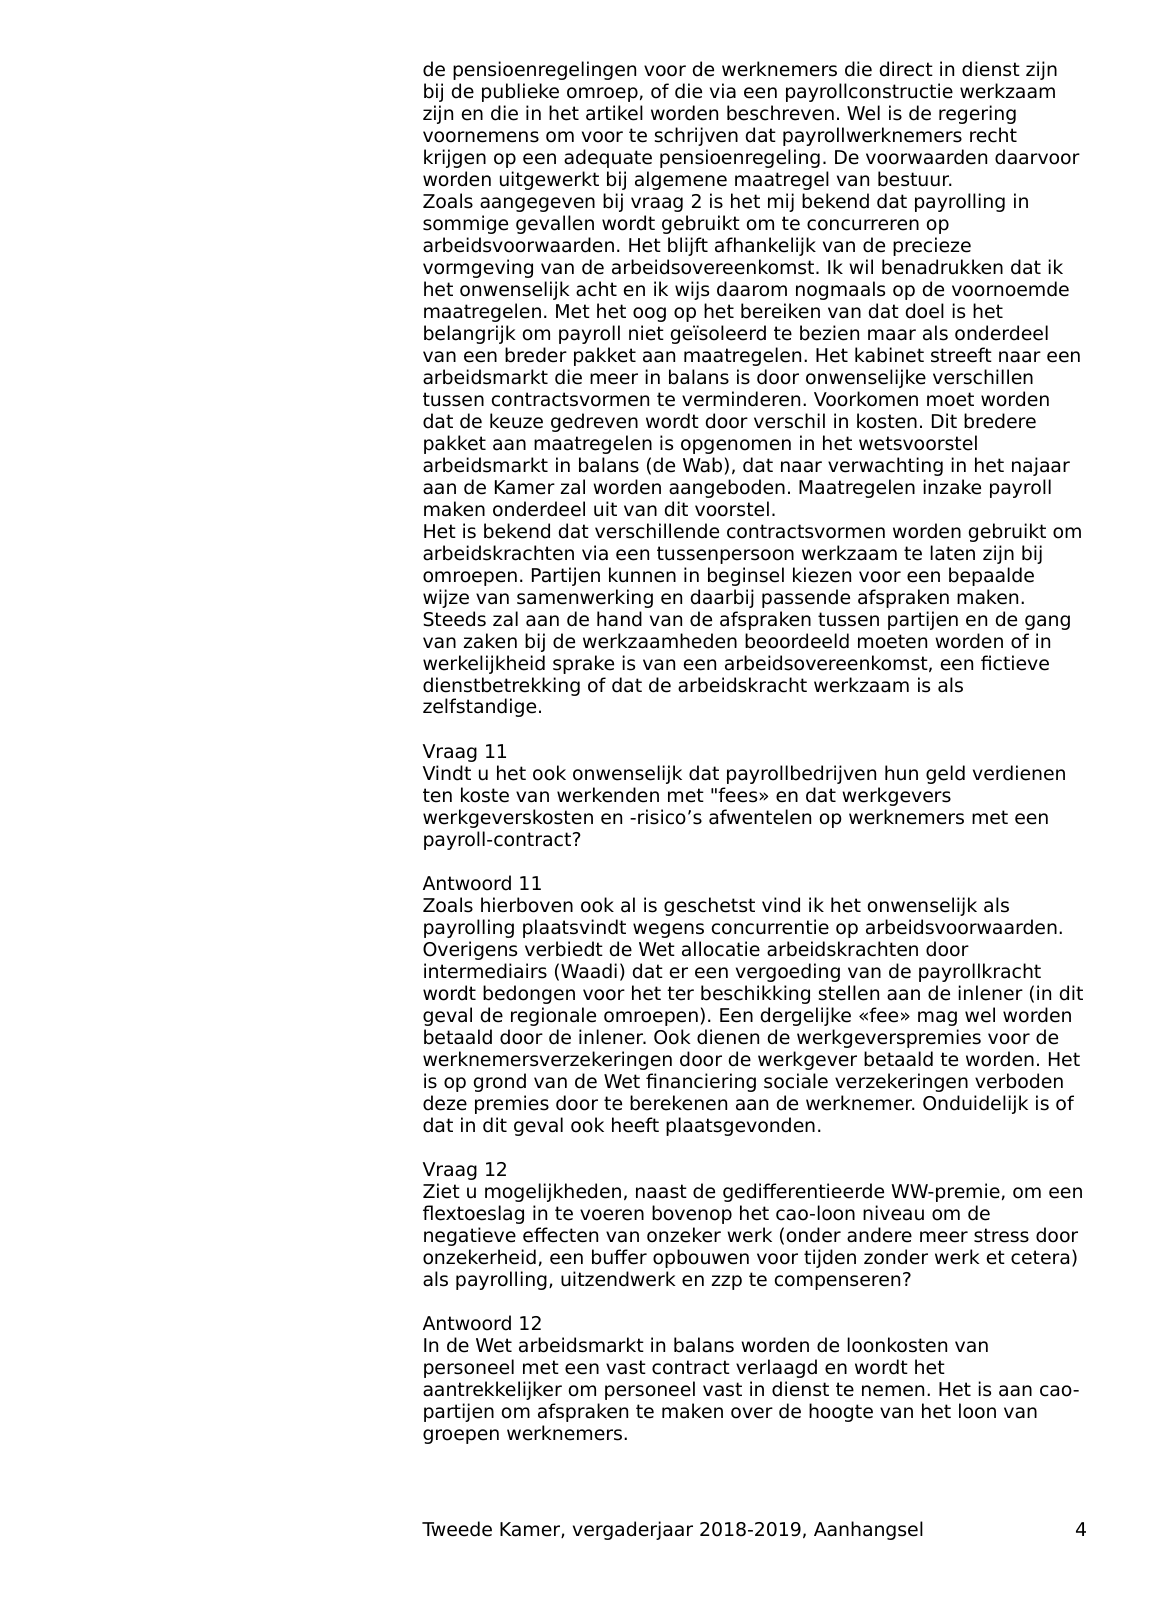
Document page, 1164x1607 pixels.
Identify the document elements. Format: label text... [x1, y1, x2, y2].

text Zoals aangegeven bij vraag 2 is het mij bekend dat payrolling in sommige gevallen wordt gebruikt om te concurreren op arbeidsvoorwaarden. Het blijft afhankelijk van de precieze vormgeving van de arbeidsovereenkomst. Ik wil benadrukken dat ik het onwenselijk acht en ik wijs daarom nogmaals op de voornoemde maatregelen. Met het oog op het bereiken van dat doel is het belangrijk om payroll niet geïsoleerd te bezien maar als onderdeel van een breder pakket aan maatregelen. Het kabinet streeft naar een arbeidsmarkt die meer in balans is door onwenselijke verschillen tussen contractsvormen te verminderen. Voorkomen moet worden dat de keuze gedreven wordt door verschil in kosten. Dit bredere pakket aan maatregelen is opgenomen in het wetsvoorstel arbeidsmarkt in balans (de Wab), dat naar verwachting in het najaar aan de Kamer zal worden aangeboden. Maatregelen inzake payroll maken onderdeel uit van dit voorstel. [422, 191, 1087, 521]
text Zoals hierboven ook al is geschetst vind ik het onwenselijk als payrolling plaatsvindt wegens concurrentie op arbeidsvoorwaarden. Overigens verbiedt de Wet allocatie arbeidskrachten door intermediairs (Waadi) dat er een vergoeding van de payrollkracht wordt bedongen voor het ter beschikking stellen aan de inlener (in dit geval de regionale omroepen). Een dergelijke «fee» mag wel worden betaald door de inlener. Ook dienen de werkgeverspremies voor de werknemersverzekeringen door de werkgever betaald te worden. Het is op grond van de Wet financiering sociale verzekeringen verboden deze premies door te berekenen aan de werknemer. Onduidelijk is of dat in dit geval ook heeft plaatsgevonden. [422, 895, 1087, 1136]
text Het is bekend dat verschillende contractsvormen worden gebruikt om arbeidskrachten via een tussenpersoon werkzaam te laten zijn bij omroepen. Partijen kunnen in beginsel kiezen voor een bepaalde wijze van samenwerking en daarbij passende afspraken maken. Steeds zal aan de hand van de afspraken tussen partijen en de gang van zaken bij de werkzaamheden beoordeeld moeten worden of in werkelijkheid sprake is van een arbeidsovereenkomst, een fictieve dienstbetrekking of dat de arbeidskracht werkzaam is als zelfstandige. [422, 521, 1087, 718]
text Antwoord 12 [422, 1313, 1087, 1335]
text de pensioenregelingen voor de werknemers die direct in dienst zijn bij de publieke omroep, of die via een payrollconstructie werkzaam zijn en die in het artikel worden beschreven. Wel is de regering voornemens om voor te schrijven dat payrollwerknemers recht krijgen op een adequate pensioenregeling. De voorwaarden daarvoor worden uitgewerkt bij algemene maatregel van bestuur. [422, 59, 1087, 191]
text In de Wet arbeidsmarkt in balans worden de loonkosten van personeel met een vast contract verlaagd en wordt het aantrekkelijker om personeel vast in dienst te nemen. Het is aan cao-partijen om afspraken te maken over de hoogte van het loon van groepen werknemers. [422, 1335, 1087, 1444]
text Vindt u het ook onwenselijk dat payrollbedrijven hun geld verdienen ten koste van werkenden met "fees» en dat werkgevers werkgeverskosten en -risico’s afwentelen op werknemers met een payroll-contract? [422, 763, 1087, 851]
text Ziet u mogelijkheden, naast de gedifferentieerde WW-premie, om een flextoeslag in te voeren bovenop het cao-loon niveau om de negatieve effecten van onzeker werk (onder andere meer stress door onzekerheid, een buffer opbouwen voor tijden zonder werk et cetera) als payrolling, uitzendwerk en zzp te compenseren? [422, 1181, 1087, 1291]
text Vraag 12 [422, 1159, 1087, 1181]
text Antwoord 11 [422, 873, 1087, 895]
text Vraag 11 [422, 741, 1087, 763]
